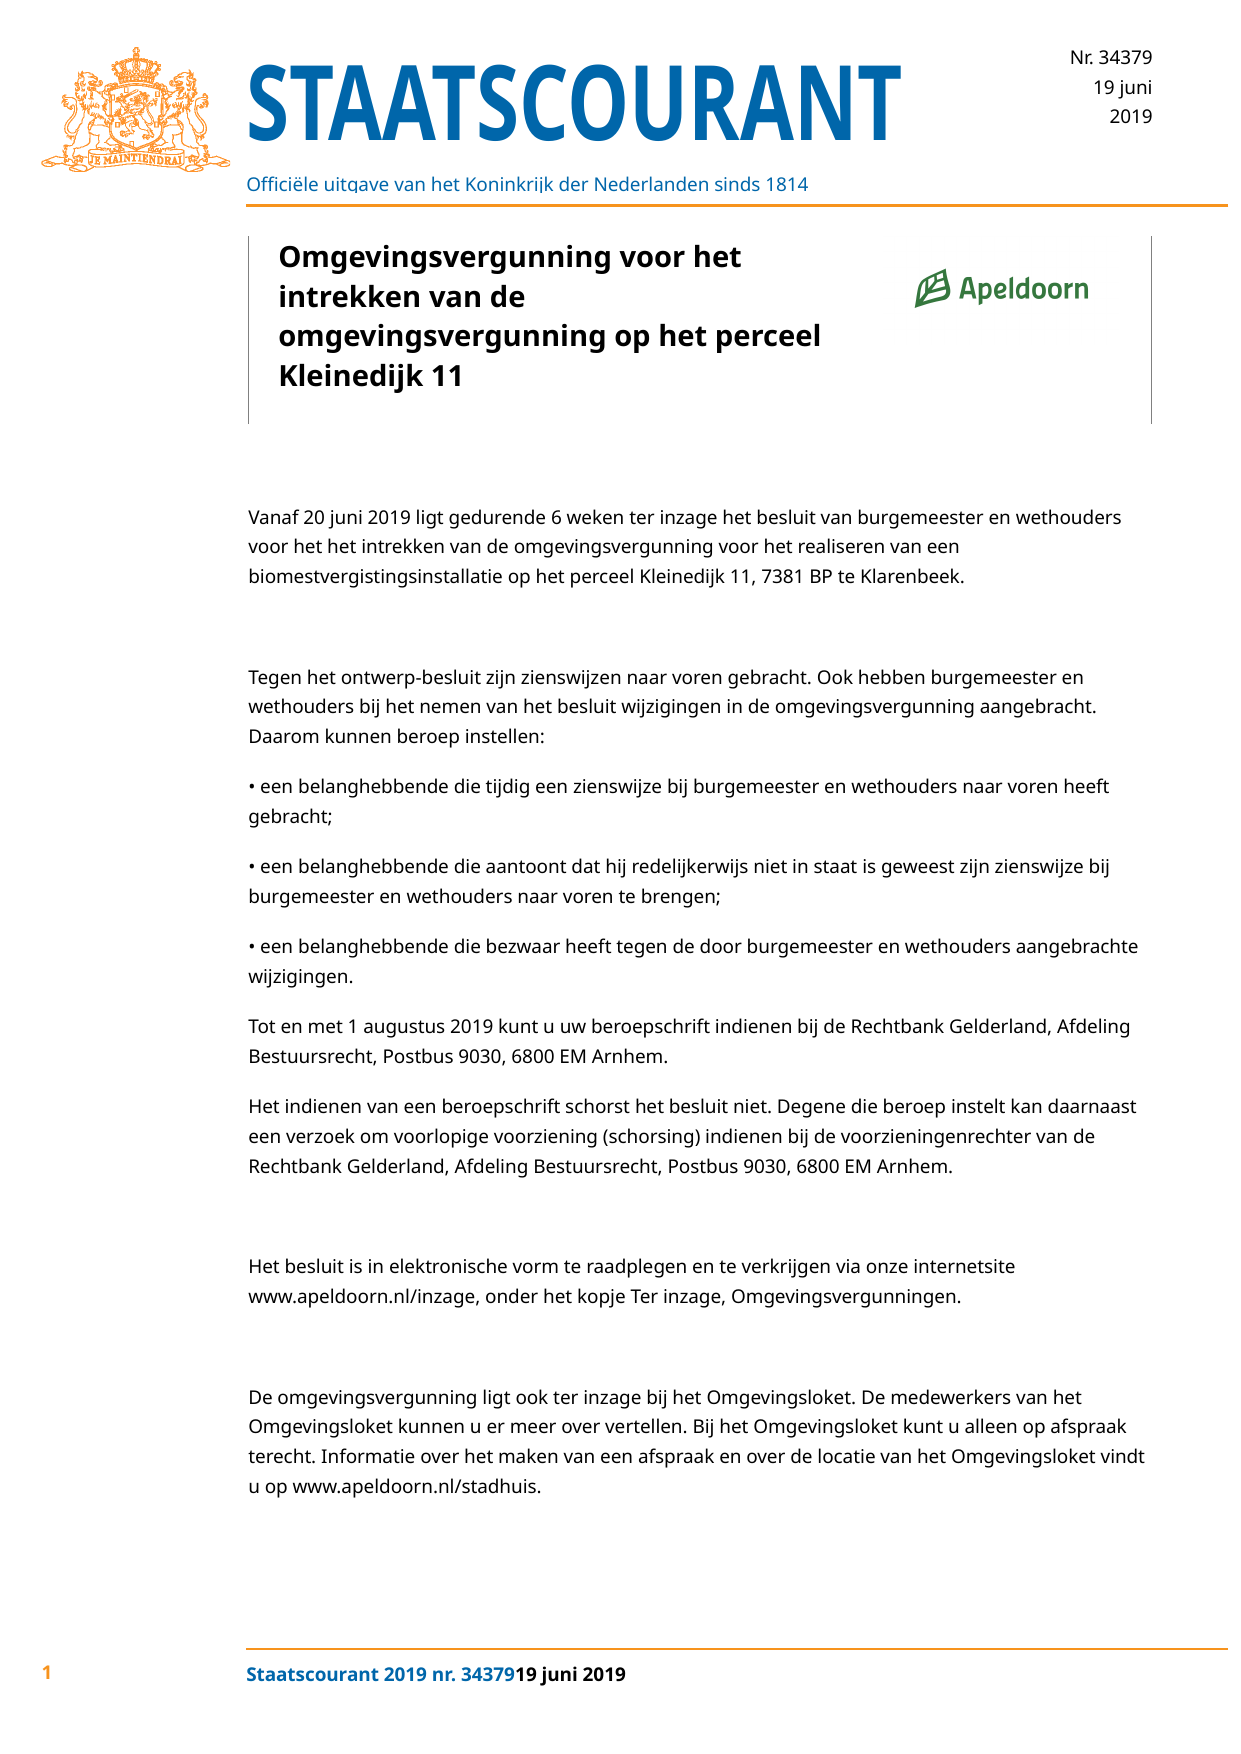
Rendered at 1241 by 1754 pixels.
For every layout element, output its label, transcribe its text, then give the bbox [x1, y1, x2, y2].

text Het besluit is in elektronische vorm te raadplegen en te verkrijgen via onze internetsite www.apeldoorn.nl/inzage, onder het kopje Ter inzage, Omgevingsvergunningen. [248, 1254, 1152, 1309]
text • een belanghebbende die tijdig een zienswijze bij burgemeester en wethouders naar voren heeft gebracht; [248, 774, 1152, 829]
picture [882, 236, 1119, 345]
text De omgevingsvergunning ligt ook ter inzage bij het Omgevingsloket. De medewerkers van het Omgevingsloket kunnen u er meer over vertellen. Bij het Omgevingsloket kunt u alleen op afspraak terecht. Informatie over het maken van een afspraak en over de locatie van het Omgevingsloket vindt u op www.apeldoorn.nl/stadhuis. [248, 1384, 1152, 1498]
text Tot en met 1 augustus 2019 kunt u uw beroepschrift indienen bij de Rechtbank Gelderland, Afdeling Bestuursrecht, Postbus 9030, 6800 EM Arnhem. [248, 1014, 1152, 1069]
text Tegen het ontwerp-besluit zijn zienswijzen naar voren gebracht. Ook hebben burgemeester en wethouders bij het nemen van het besluit wijzigingen in de omgevingsvergunning aangebracht. Daarom kunnen beroep instellen: [248, 664, 1152, 749]
picture [41, 47, 231, 172]
table_header Omgevingsvergunning voor het intrekken van de omgevingsvergunning op het perceel Kleinedijk 11 [249, 236, 850, 424]
text Het indienen van een beroepschrift schorst het besluit niet. Degene die beroep instelt kan daarnaast een verzoek om voorlopige voorziening (schorsing) indienen bij de voorzieningenrechter van de Rechtbank Gelderland, Afdeling Bestuursrecht, Postbus 9030, 6800 EM Arnhem. [248, 1094, 1152, 1178]
text • een belanghebbende die bezwaar heeft tegen de door burgemeester en wethouders aangebrachte wijzigingen. [248, 934, 1152, 989]
text • een belanghebbende die aantoont dat hij redelijkerwijs niet in staat is geweest zijn zienswijze bij burgemeester en wethouders naar voren te brengen; [248, 854, 1152, 909]
table_header [850, 236, 1151, 424]
text Vanaf 20 juni 2019 ligt gedurende 6 weken ter inzage het besluit van burgemeester en wethouders voor het het intrekken van de omgevingsvergunning voor het realiseren van een biomestvergistingsinstallatie op het perceel Kleinedijk 11, 7381 BP te Klarenbeek. [248, 504, 1152, 589]
